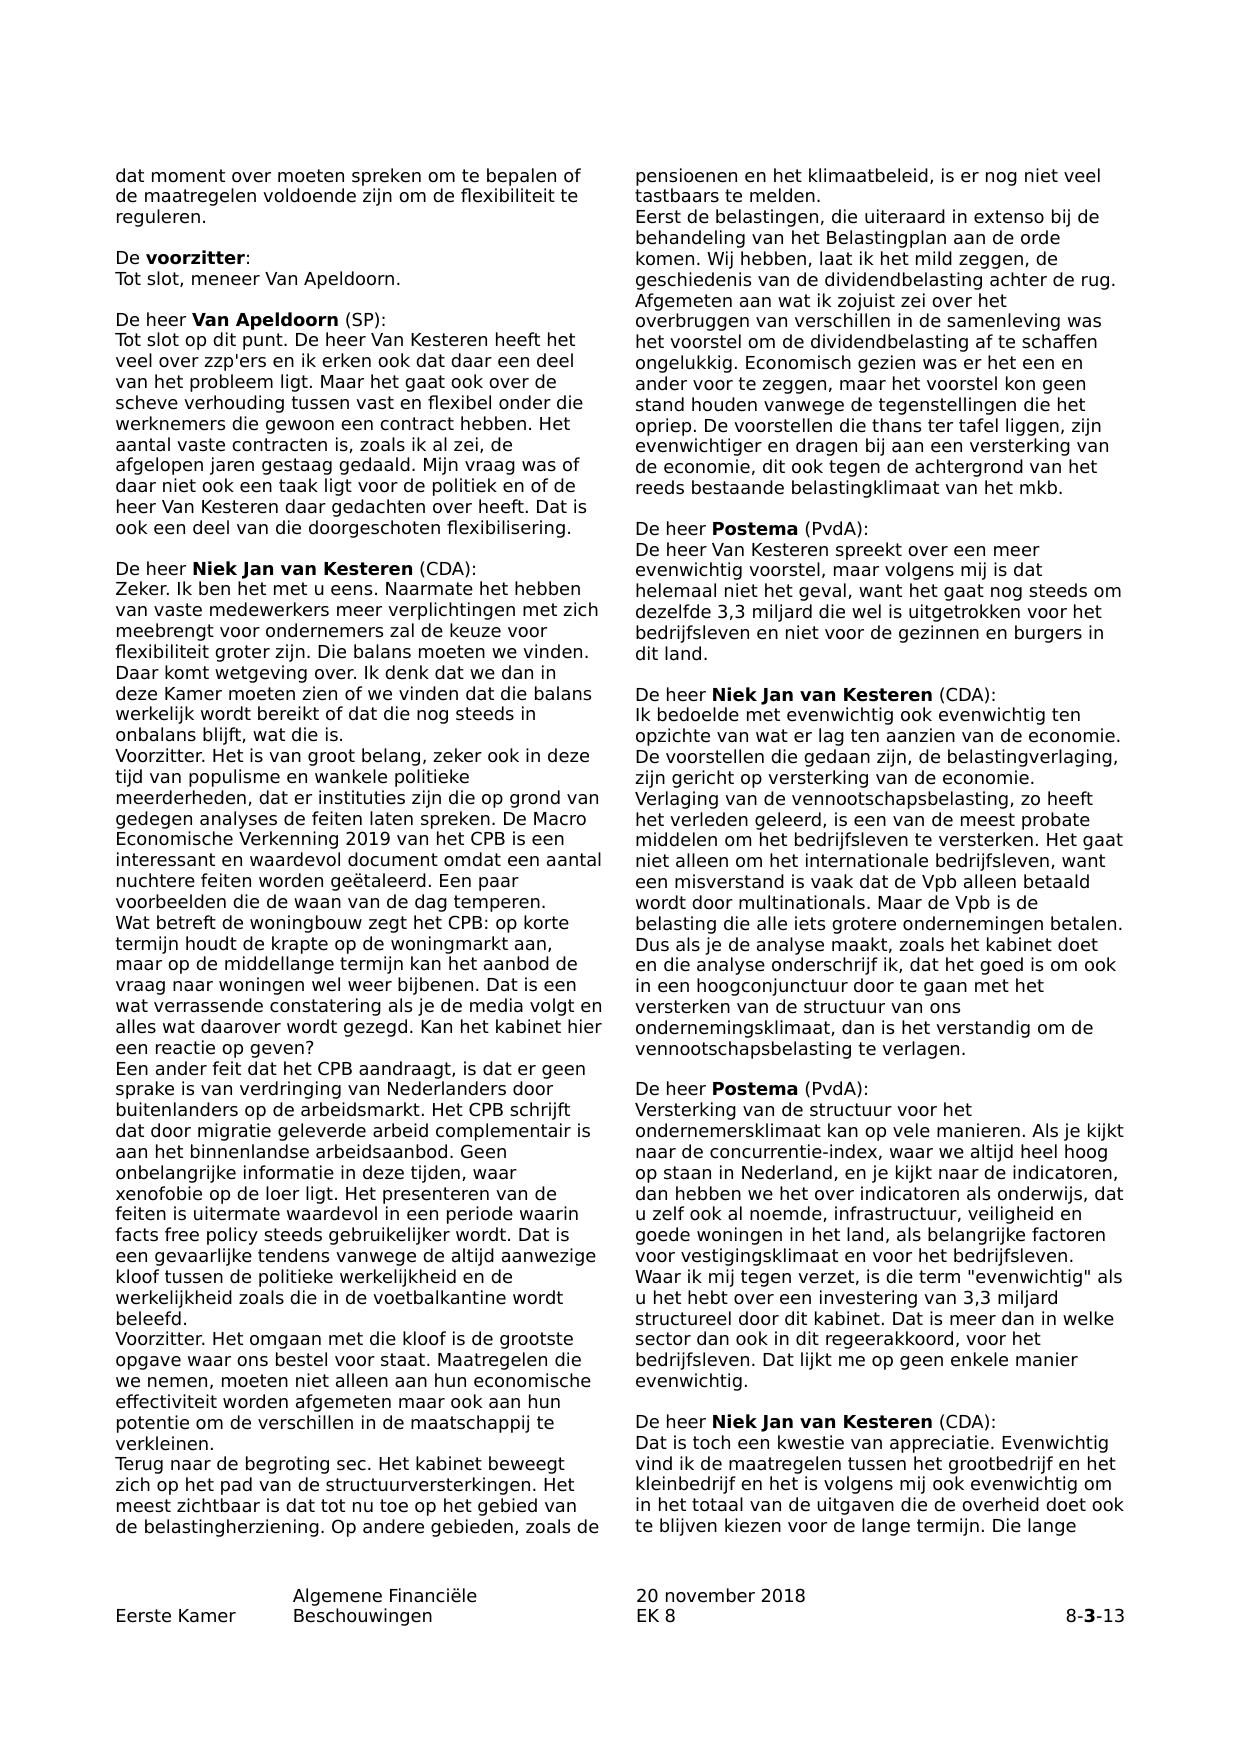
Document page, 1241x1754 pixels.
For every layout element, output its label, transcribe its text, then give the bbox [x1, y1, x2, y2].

text De voorzitter: [115, 248, 605, 268]
text De heer Van Apeldoorn (SP): [115, 309, 605, 330]
text Voorzitter. Het is van groot belang, zeker ook in deze tijd van populisme en wankele politieke meerderheden, dat er instituties zijn die op grond van gedegen analyses de feiten laten spreken. De Macro Economische Verkenning 2019 van het CPB is een interessant en waardevol document omdat een aantal nuchtere feiten worden geëtaleerd. Een paar voorbeelden die de waan van de dag temperen. [115, 746, 605, 912]
text pensioenen en het klimaatbeleid, is er nog niet veel tastbaars te melden. [635, 165, 1125, 207]
text Terug naar de begroting sec. Het kabinet beweegt zich op het pad van de structuurversterkingen. Het meest zichtbaar is dat tot nu toe op het gebied van de belastingherziening. Op andere gebieden, zoals de [115, 1454, 605, 1537]
text Een ander feit dat het CPB aandraagt, is dat er geen sprake is van verdringing van Nederlanders door buitenlanders op de arbeidsmarkt. Het CPB schrijft dat door migratie geleverde arbeid complementair is aan het binnenlandse arbeidsaanbod. Geen onbelangrijke informatie in deze tijden, waar xenofobie op de loer ligt. Het presenteren van de feiten is uitermate waardevol in een periode waarin facts free policy steeds gebruikelijker wordt. Dat is een gevaarlijke tendens vanwege de altijd aanwezige kloof tussen de politieke werkelijkheid en de werkelijkheid zoals die in de voetbalkantine wordt beleefd. [115, 1058, 605, 1329]
text De heer Postema (PvdA): [635, 519, 1125, 539]
text De heer Van Kesteren spreekt over een meer evenwichtig voorstel, maar volgens mij is dat helemaal niet het geval, want het gaat nog steeds om dezelfde 3,3 miljard die wel is uitgetrokken voor het bedrijfsleven en niet voor de gezinnen en burgers in dit land. [635, 539, 1125, 664]
text De heer Niek Jan van Kesteren (CDA): [635, 684, 1125, 705]
text De heer Niek Jan van Kesteren (CDA): [115, 558, 605, 579]
text De heer Niek Jan van Kesteren (CDA): [635, 1412, 1125, 1432]
text Zeker. Ik ben het met u eens. Naarmate het hebben van vaste medewerkers meer verplichtingen met zich meebrengt voor ondernemers zal de keuze voor flexibiliteit groter zijn. Die balans moeten we vinden. Daar komt wetgeving over. Ik denk dat we dan in deze Kamer moeten zien of we vinden dat die balans werkelijk wordt bereikt of dat die nog steeds in onbalans blijft, wat die is. [115, 579, 605, 746]
text Ik bedoelde met evenwichtig ook evenwichtig ten opzichte van wat er lag ten aanzien van de economie. De voorstellen die gedaan zijn, de belastingverlaging, zijn gericht op versterking van de economie. Verlaging van de vennootschapsbelasting, zo heeft het verleden geleerd, is een van de meest probate middelen om het bedrijfsleven te versterken. Het gaat niet alleen om het internationale bedrijfsleven, want een misverstand is vaak dat de Vpb alleen betaald wordt door multinationals. Maar de Vpb is de belasting die alle iets grotere ondernemingen betalen. Dus als je de analyse maakt, zoals het kabinet doet en die analyse onderschrijf ik, dat het goed is om ook in een hoogconjunctuur door te gaan met het versterken van de structuur van ons ondernemingsklimaat, dan is het verstandig om de vennootschapsbelasting te verlagen. [635, 705, 1125, 1059]
text Tot slot, meneer Van Apeldoorn. [115, 268, 605, 289]
text Voorzitter. Het omgaan met die kloof is de grootste opgave waar ons bestel voor staat. Maatregelen die we nemen, moeten niet alleen aan hun economische effectiviteit worden afgemeten maar ook aan hun potentie om de verschillen in de maatschappij te verkleinen. [115, 1329, 605, 1454]
text dat moment over moeten spreken om te bepalen of de maatregelen voldoende zijn om de flexibiliteit te reguleren. [115, 165, 605, 228]
text Dat is toch een kwestie van appreciatie. Evenwichtig vind ik de maatregelen tussen het grootbedrijf en het kleinbedrijf en het is volgens mij ook evenwichtig om in het totaal van de uitgaven die de overheid doet ook te blijven kiezen voor de lange termijn. Die lange [635, 1432, 1125, 1537]
text Eerst de belastingen, die uiteraard in extenso bij de behandeling van het Belastingplan aan de orde komen. Wij hebben, laat ik het mild zeggen, de geschiedenis van de dividendbelasting achter de rug. Afgemeten aan wat ik zojuist zei over het overbruggen van verschillen in de samenleving was het voorstel om de dividendbelasting af te schaffen ongelukkig. Economisch gezien was er het een en ander voor te zeggen, maar het voorstel kon geen stand houden vanwege de tegenstellingen die het opriep. De voorstellen die thans ter tafel liggen, zijn evenwichtiger en dragen bij aan een versterking van de economie, dit ook tegen de achtergrond van het reeds bestaande belastingklimaat van het mkb. [635, 207, 1125, 499]
text Tot slot op dit punt. De heer Van Kesteren heeft het veel over zzp'ers en ik erken ook dat daar een deel van het probleem ligt. Maar het gaat ook over de scheve verhouding tussen vast en flexibel onder die werknemers die gewoon een contract hebben. Het aantal vaste contracten is, zoals ik al zei, de afgelopen jaren gestaag gedaald. Mijn vraag was of daar niet ook een taak ligt voor de politiek en of de heer Van Kesteren daar gedachten over heeft. Dat is ook een deel van die doorgeschoten flexibilisering. [115, 330, 605, 538]
text Versterking van de structuur voor het ondernemersklimaat kan op vele manieren. Als je kijkt naar de concurrentie-index, waar we altijd heel hoog op staan in Nederland, en je kijkt naar de indicatoren, dan hebben we het over indicatoren als onderwijs, dat u zelf ook al noemde, infrastructuur, veiligheid en goede woningen in het land, als belangrijke factoren voor vestigingsklimaat en voor het bedrijfsleven. Waar ik mij tegen verzet, is die term "evenwichtig" als u het hebt over een investering van 3,3 miljard structureel door dit kabinet. Dat is meer dan in welke sector dan ook in dit regeerakkoord, voor het bedrijfsleven. Dat lijkt me op geen enkele manier evenwichtig. [635, 1100, 1125, 1392]
text Wat betreft de woningbouw zegt het CPB: op korte termijn houdt de krapte op de woningmarkt aan, maar op de middellange termijn kan het aanbod de vraag naar woningen wel weer bijbenen. Dat is een wat verrassende constatering als je de media volgt en alles wat daarover wordt gezegd. Kan het kabinet hier een reactie op geven? [115, 912, 605, 1058]
text De heer Postema (PvdA): [635, 1079, 1125, 1100]
